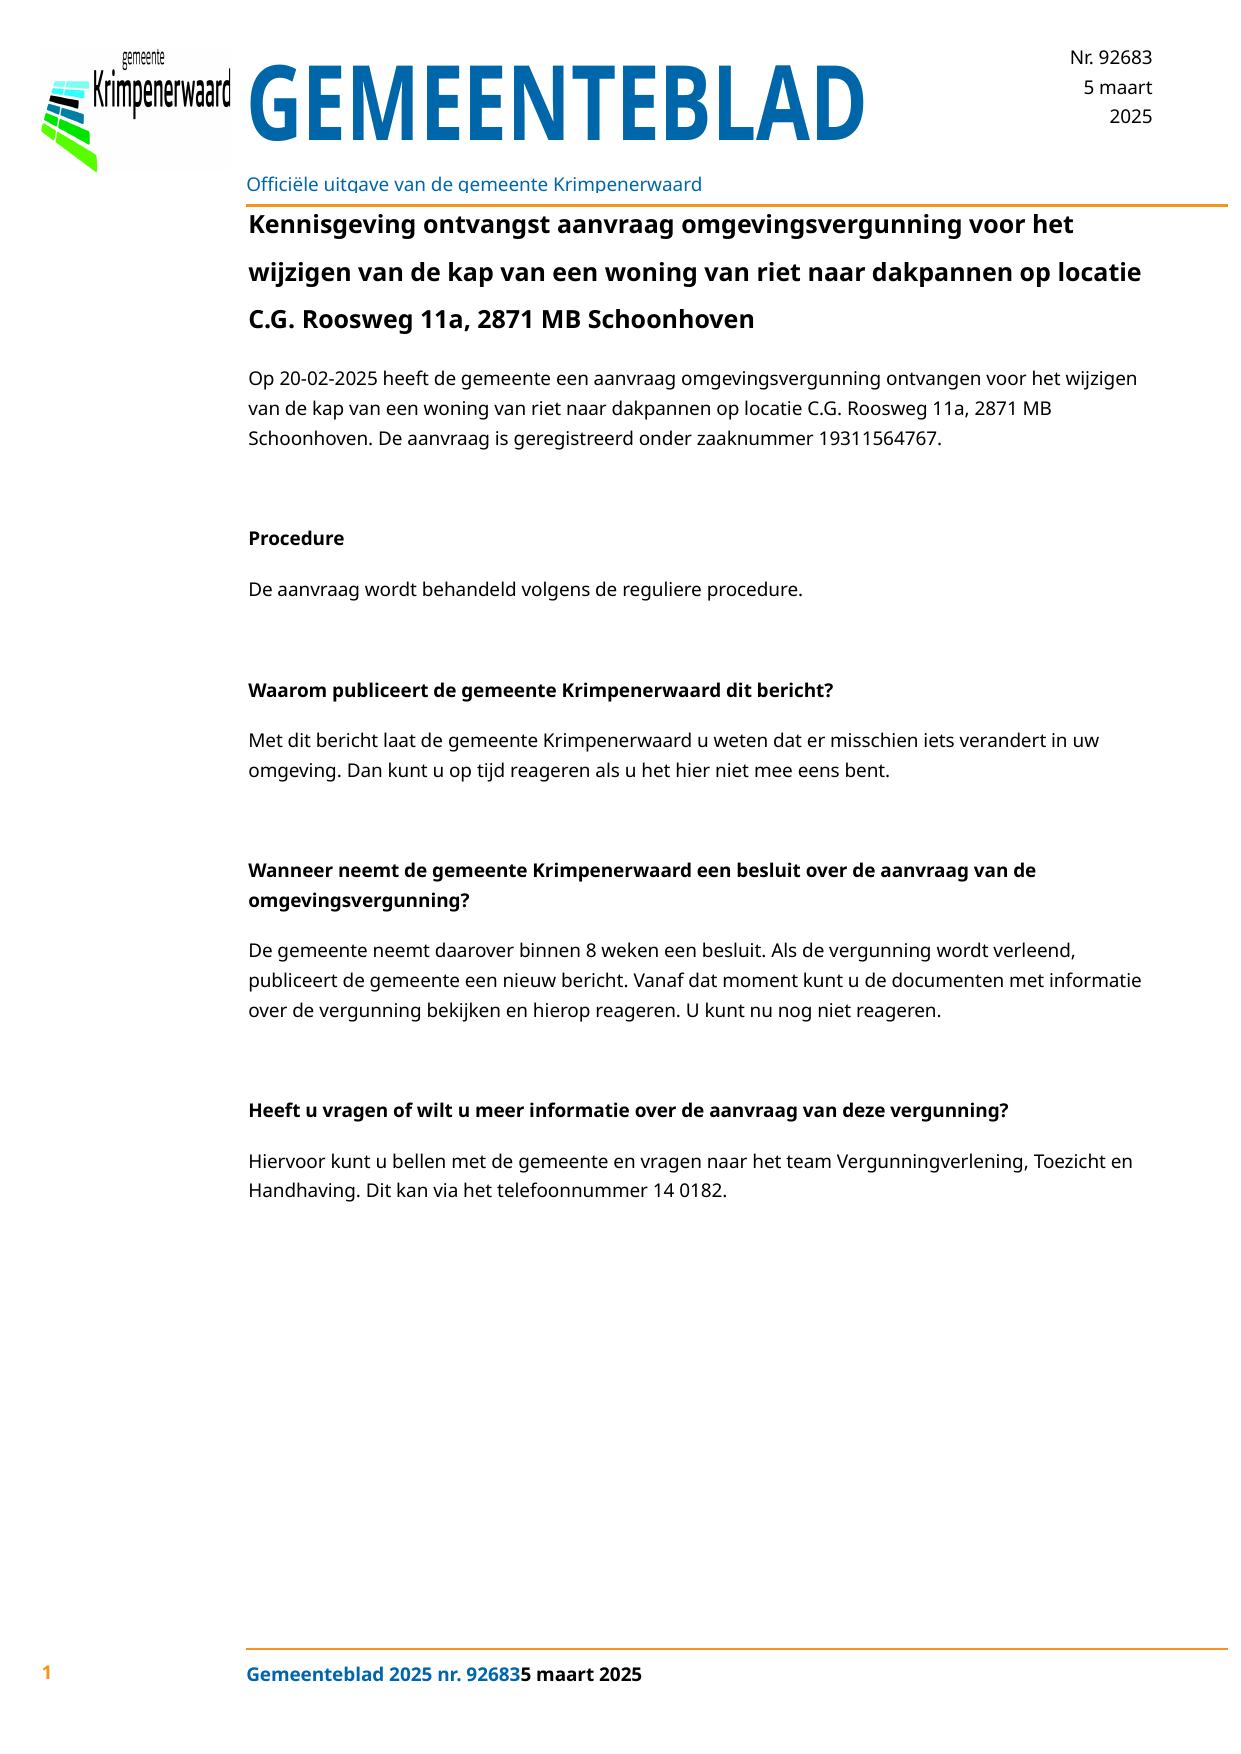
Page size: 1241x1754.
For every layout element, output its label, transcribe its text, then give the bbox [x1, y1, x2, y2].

picture [41, 47, 231, 172]
text Procedure [248, 526, 1152, 551]
text Met dit bericht laat de gemeente Krimpenerwaard u weten dat er misschien iets verandert in uw omgeving. Dan kunt u op tijd reageren als u het hier niet mee eens bent. [248, 727, 1152, 782]
text Op 20-02-2025 heeft de gemeente een aanvraag omgevingsvergunning ontvangen voor het wijzigen van de kap van een woning van riet naar dakpannen op locatie C.G. Roosweg 11a, 2871 MB Schoonhoven. De aanvraag is geregistreerd onder zaaknummer 19311564767. [248, 366, 1152, 450]
text Hiervoor kunt u bellen met de gemeente en vragen naar het team Vergunningverlening, Toezicht en Handhaving. Dit kan via het telefoonnummer 14 0182. [248, 1148, 1152, 1203]
text Kennisgeving ontvangst aanvraag omgevingsvergunning voor het wijzigen van de kap van een woning van riet naar dakpannen op locatie C.G. Roosweg 11a, 2871 MB Schoonhoven [248, 207, 1152, 336]
text De aanvraag wordt behandeld volgens de reguliere procedure. [248, 576, 1152, 602]
text Waarom publiceert de gemeente Krimpenerwaard dit bericht? [248, 677, 1152, 702]
text Wanneer neemt de gemeente Krimpenerwaard een besluit over de aanvraag van de omgevingsvergunning? [248, 858, 1152, 913]
text Heeft u vragen of wilt u meer informatie over de aanvraag van deze vergunning? [248, 1098, 1152, 1123]
text De gemeente neemt daarover binnen 8 weken een besluit. Als de vergunning wordt verleend, publiceert de gemeente een nieuw bericht. Vanaf dat moment kunt u de documenten met informatie over de vergunning bekijken en hierop reageren. U kunt nu nog niet reageren. [248, 938, 1152, 1022]
